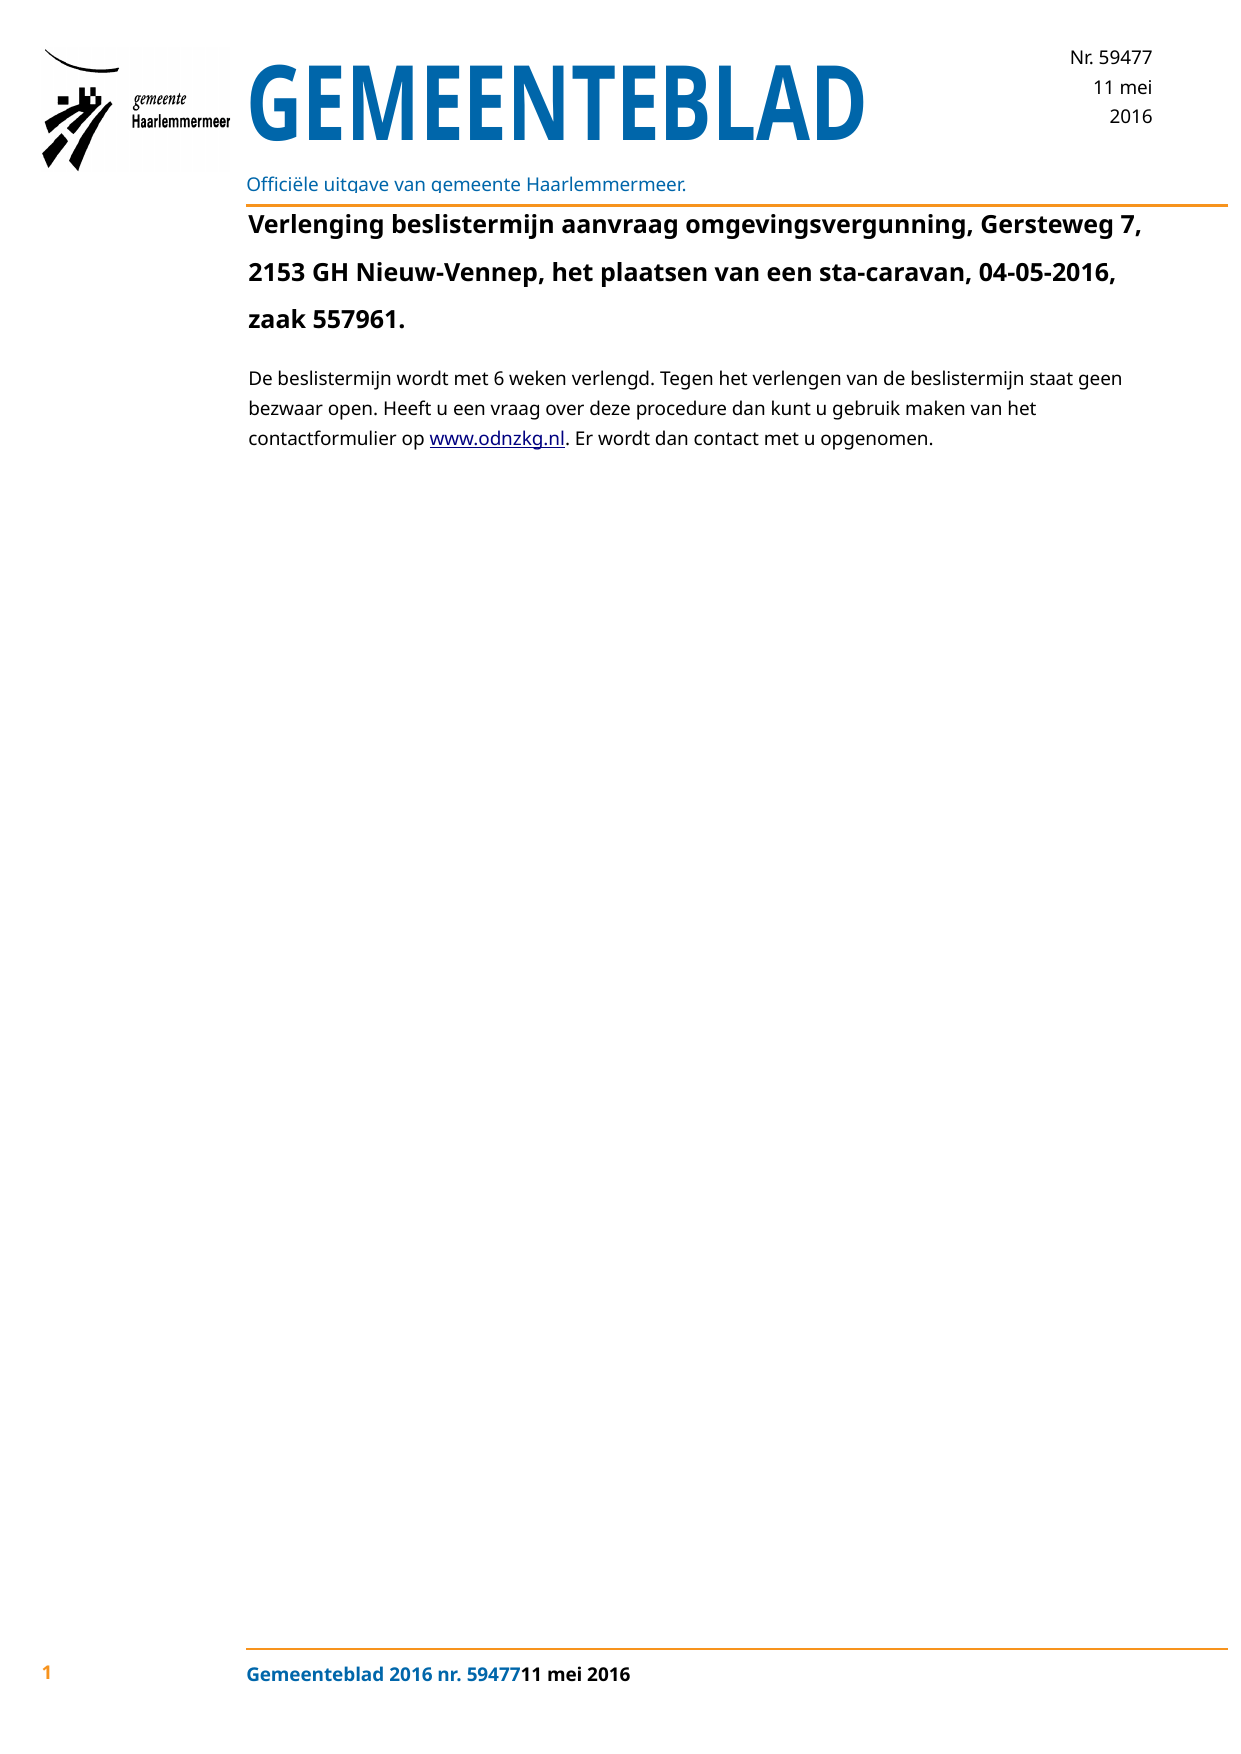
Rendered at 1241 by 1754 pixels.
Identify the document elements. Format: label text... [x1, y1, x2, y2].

text Verlenging beslistermijn aanvraag omgevingsvergunning, Gersteweg 7, 2153 GH Nieuw-Vennep, het plaatsen van een sta-caravan, 04-05-2016, zaak 557961. [248, 207, 1152, 336]
text De beslistermijn wordt met 6 weken verlengd. Tegen het verlengen van de beslistermijn staat geen bezwaar open. Heeft u een vraag over deze procedure dan kunt u gebruik maken van het contactformulier op www.odnzkg.nl. Er wordt dan contact met u opgenomen. [248, 366, 1152, 450]
picture [41, 47, 231, 172]
